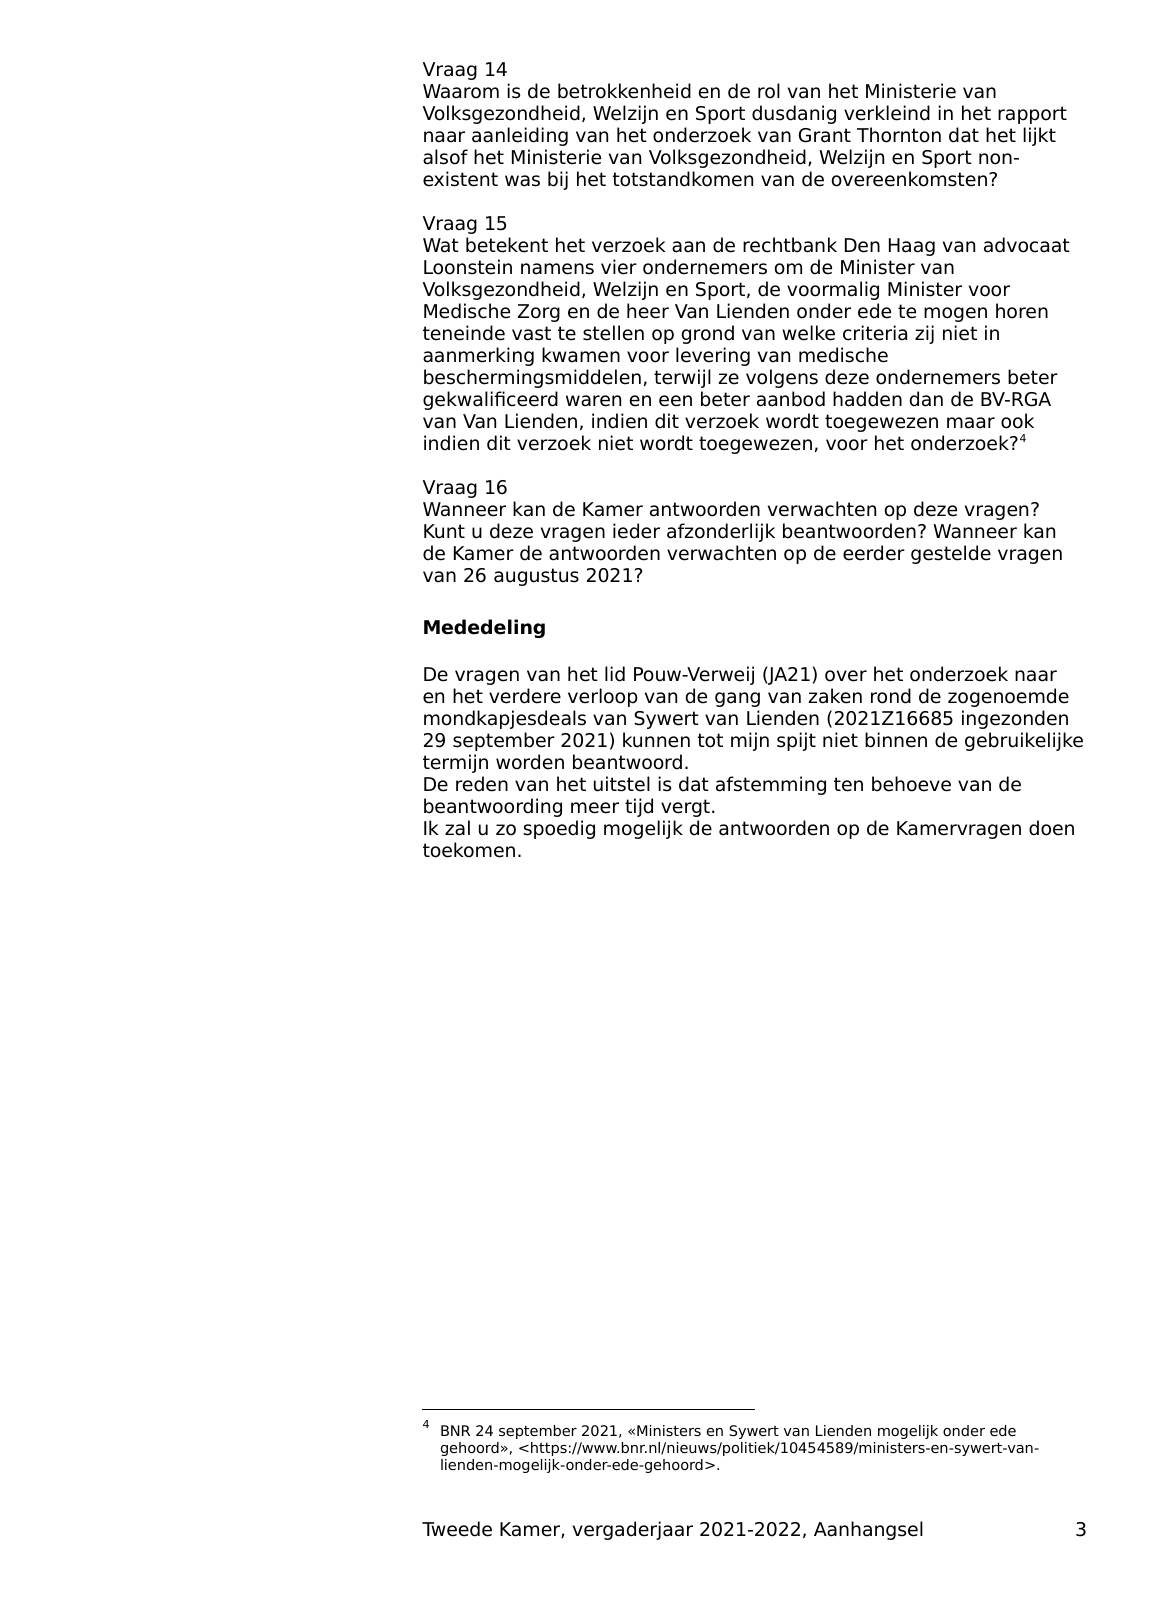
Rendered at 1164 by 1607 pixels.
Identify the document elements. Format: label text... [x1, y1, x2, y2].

text Waarom is de betrokkenheid en de rol van het Ministerie van Volksgezondheid, Welzijn en Sport dusdanig verkleind in het rapport naar aanleiding van het onderzoek van Grant Thornton dat het lijkt alsof het Ministerie van Volksgezondheid, Welzijn en Sport non-existent was bij het totstandkomen van de overeenkomsten? [422, 81, 1087, 191]
text Wat betekent het verzoek aan de rechtbank Den Haag van advocaat Loonstein namens vier ondernemers om de Minister van Volksgezondheid, Welzijn en Sport, de voormalig Minister voor Medische Zorg en de heer Van Lienden onder ede te mogen horen teneinde vast te stellen op grond van welke criteria zij niet in aanmerking kwamen voor levering van medische beschermingsmiddelen, terwijl ze volgens deze ondernemers beter gekwalificeerd waren en een beter aanbod hadden dan de BV-RGA van Van Lienden, indien dit verzoek wordt toegewezen maar ook indien dit verzoek niet wordt toegewezen, voor het onderzoek? [422, 235, 1087, 455]
text BNR 24 september 2021, «Ministers en Sywert van Lienden mogelijk onder ede gehoord», <https://www.bnr.nl/nieuws/politiek/10454589/ministers-en-sywert-van-lienden-mogelijk-onder-ede-gehoord>. [422, 1418, 1087, 1474]
text Vraag 14 [422, 59, 1087, 81]
text Vraag 16 [422, 477, 1087, 499]
text Wanneer kan de Kamer antwoorden verwachten op deze vragen? Kunt u deze vragen ieder afzonderlijk beantwoorden? Wanneer kan de Kamer de antwoorden verwachten op de eerder gestelde vragen van 26 augustus 2021? [422, 499, 1087, 587]
text Vraag 15 [422, 213, 1087, 235]
text De reden van het uitstel is dat afstemming ten behoeve van de beantwoording meer tijd vergt. [422, 774, 1087, 818]
subtitle Mededeling [422, 617, 1087, 639]
text Ik zal u zo spoedig mogelijk de antwoorden op de Kamervragen doen toekomen. [422, 818, 1087, 862]
text De vragen van het lid Pouw-Verweij (JA21) over het onderzoek naar en het verdere verloop van de gang van zaken rond de zogenoemde mondkapjesdeals van Sywert van Lienden (2021Z16685 ingezonden 29 september 2021) kunnen tot mijn spijt niet binnen de gebruikelijke termijn worden beantwoord. [422, 664, 1087, 774]
